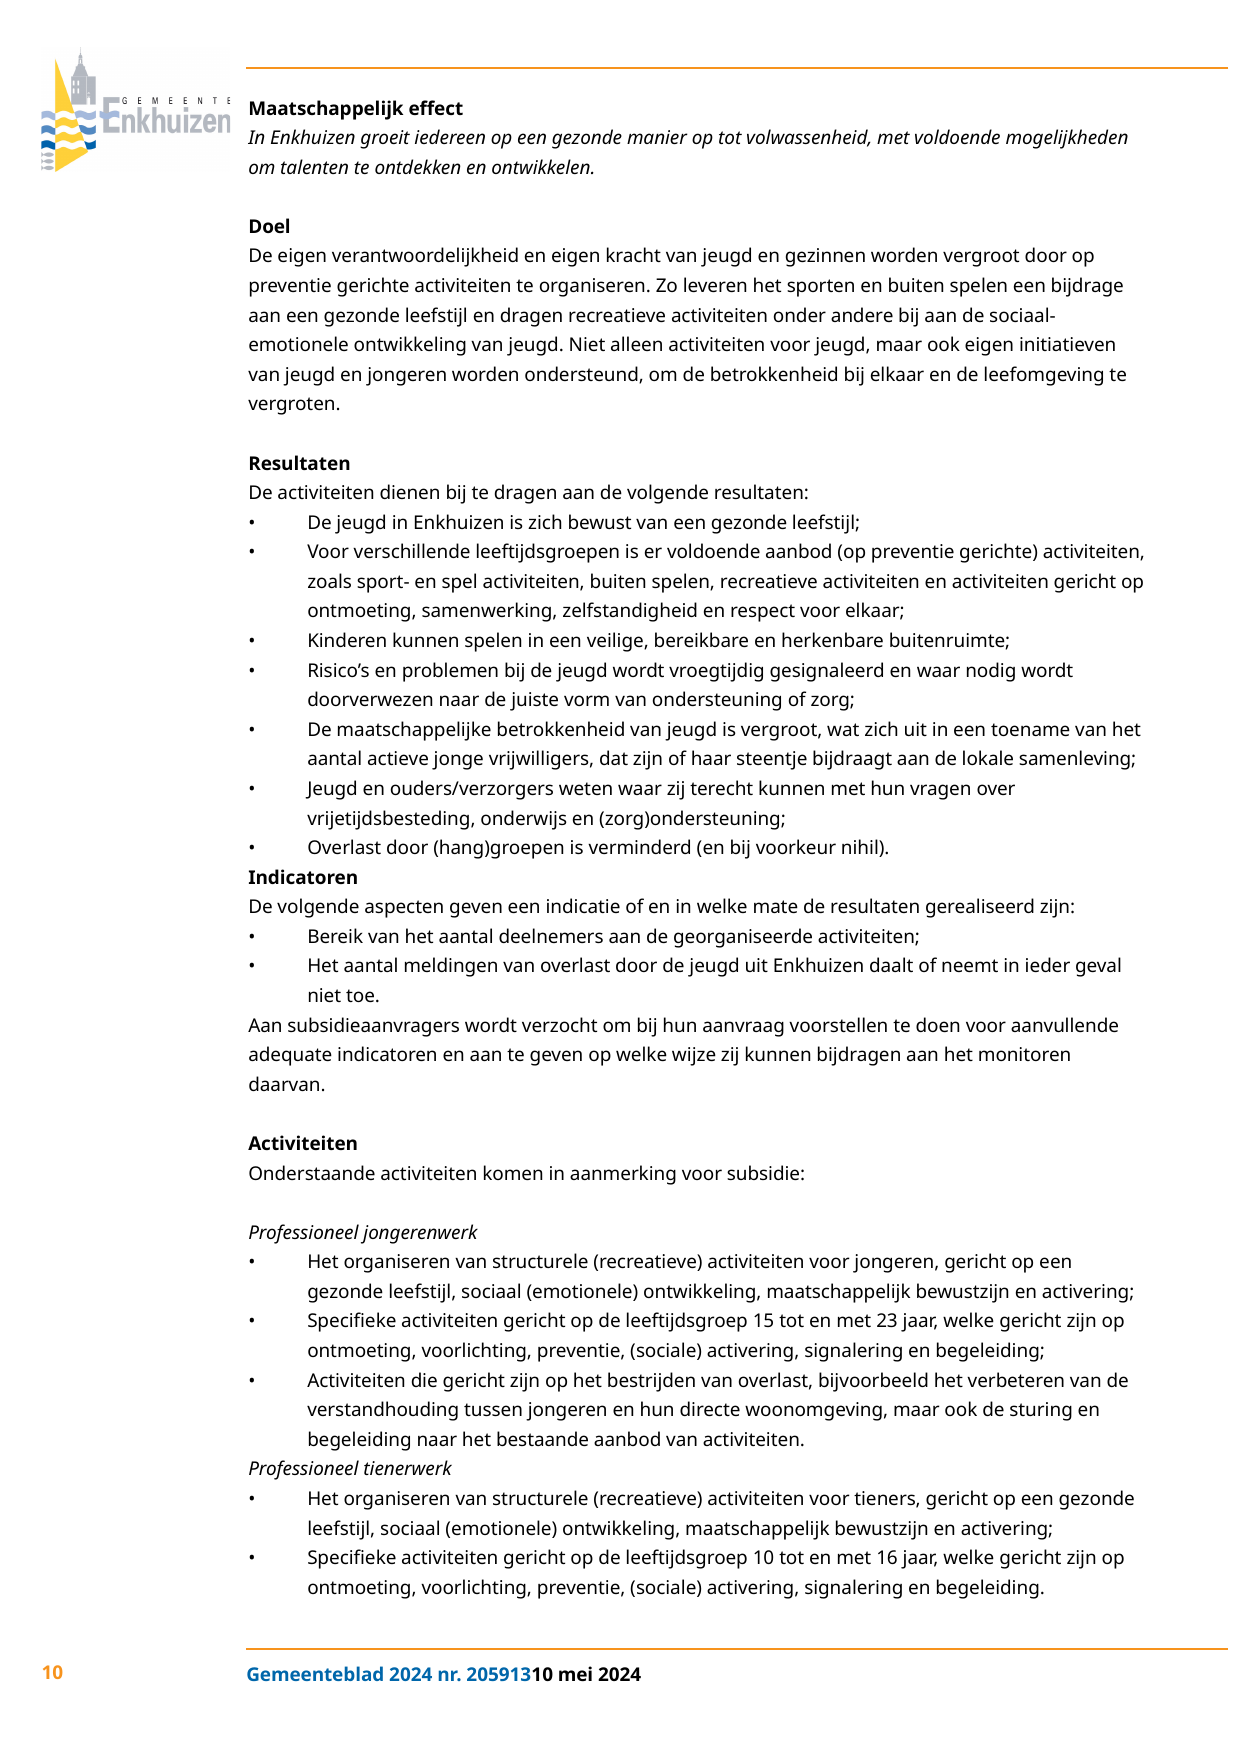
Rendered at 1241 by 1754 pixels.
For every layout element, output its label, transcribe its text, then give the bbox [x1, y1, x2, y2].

list Het organiseren van structurele (recreatieve) activiteiten voor tieners, gericht op een gezonde leefstijl, sociaal (emotionele) ontwikkeling, maatschappelijk bewustzijn en activering; [248, 1485, 1152, 1541]
text Resultaten [248, 450, 1152, 476]
list De jeugd in Enkhuizen is zich bewust van een gezonde leefstijl; [248, 509, 1152, 535]
list Specifieke activiteiten gericht op de leeftijdsgroep 15 tot en met 23 jaar, welke gericht zijn op ontmoeting, voorlichting, preventie, (sociale) activering, signalering en begeleiding; [248, 1308, 1152, 1363]
text Doel [248, 213, 1152, 239]
list Specifieke activiteiten gericht op de leeftijdsgroep 10 tot en met 16 jaar, welke gericht zijn op ontmoeting, voorlichting, preventie, (sociale) activering, signalering en begeleiding. [248, 1544, 1152, 1600]
list Voor verschillende leeftijdsgroepen is er voldoende aanbod (op preventie gerichte) activiteiten, zoals sport- en spel activiteiten, buiten spelen, recreatieve activiteiten en activiteiten gericht op ontmoeting, samenwerking, zelfstandigheid en respect voor elkaar; [248, 538, 1152, 623]
list Risico’s en problemen bij de jeugd wordt vroegtijdig gesignaleerd en waar nodig wordt doorverwezen naar de juiste vorm van ondersteuning of zorg; [248, 657, 1152, 712]
text De volgende aspecten geven een indicatie of en in welke mate de resultaten gerealiseerd zijn: [248, 893, 1152, 919]
text Activiteiten [248, 1130, 1152, 1156]
list Jeugd en ouders/verzorgers weten waar zij terecht kunnen met hun vragen over vrijetijdsbesteding, onderwijs en (zorg)ondersteuning; [248, 775, 1152, 831]
text De activiteiten dienen bij te dragen aan de volgende resultaten: [248, 479, 1152, 505]
text Indicatoren [248, 864, 1152, 890]
picture [41, 47, 231, 172]
text De eigen verantwoordelijkheid en eigen kracht van jeugd en gezinnen worden vergroot door op preventie gerichte activiteiten te organiseren. Zo leveren het sporten en buiten spelen een bijdrage aan een gezonde leefstijl en dragen recreatieve activiteiten onder andere bij aan de sociaal-emotionele ontwikkeling van jeugd. Niet alleen activiteiten voor jeugd, maar ook eigen initiatieven van jeugd en jongeren worden ondersteund, om de betrokkenheid bij elkaar en de leefomgeving te vergroten. [248, 243, 1152, 416]
list Het aantal meldingen van overlast door de jeugd uit Enkhuizen daalt of neemt in ieder geval niet toe. [248, 953, 1152, 1008]
list Overlast door (hang)groepen is verminderd (en bij voorkeur nihil). [248, 834, 1152, 860]
text Onderstaande activiteiten komen in aanmerking voor subsidie: [248, 1160, 1152, 1186]
text Aan subsidieaanvragers wordt verzocht om bij hun aanvraag voorstellen te doen voor aanvullende adequate indicatoren en aan te geven op welke wijze zij kunnen bijdragen aan het monitoren daarvan. [248, 1012, 1152, 1097]
list Activiteiten die gericht zijn op het bestrijden van overlast, bijvoorbeeld het verbeteren van de verstandhouding tussen jongeren en hun directe woonomgeving, maar ook de sturing en begeleiding naar het bestaande aanbod van activiteiten. [248, 1367, 1152, 1452]
list De maatschappelijke betrokkenheid van jeugd is vergroot, wat zich uit in een toename van het aantal actieve jonge vrijwilligers, dat zijn of haar steentje bijdraagt aan de lokale samenleving; [248, 716, 1152, 771]
text Maatschappelijk effect [248, 95, 1152, 121]
list Kinderen kunnen spelen in een veilige, bereikbare en herkenbare buitenruimte; [248, 627, 1152, 653]
text In Enkhuizen groeit iedereen op een gezonde manier op tot volwassenheid, met voldoende mogelijkheden om talenten te ontdekken en ontwikkelen. [248, 124, 1152, 180]
list Het organiseren van structurele (recreatieve) activiteiten voor jongeren, gericht op een gezonde leefstijl, sociaal (emotionele) ontwikkeling, maatschappelijk bewustzijn en activering; [248, 1248, 1152, 1304]
text Professioneel tienerwerk [248, 1456, 1152, 1481]
text Professioneel jongerenwerk [248, 1219, 1152, 1245]
list Bereik van het aantal deelnemers aan de georganiseerde activiteiten; [248, 923, 1152, 949]
